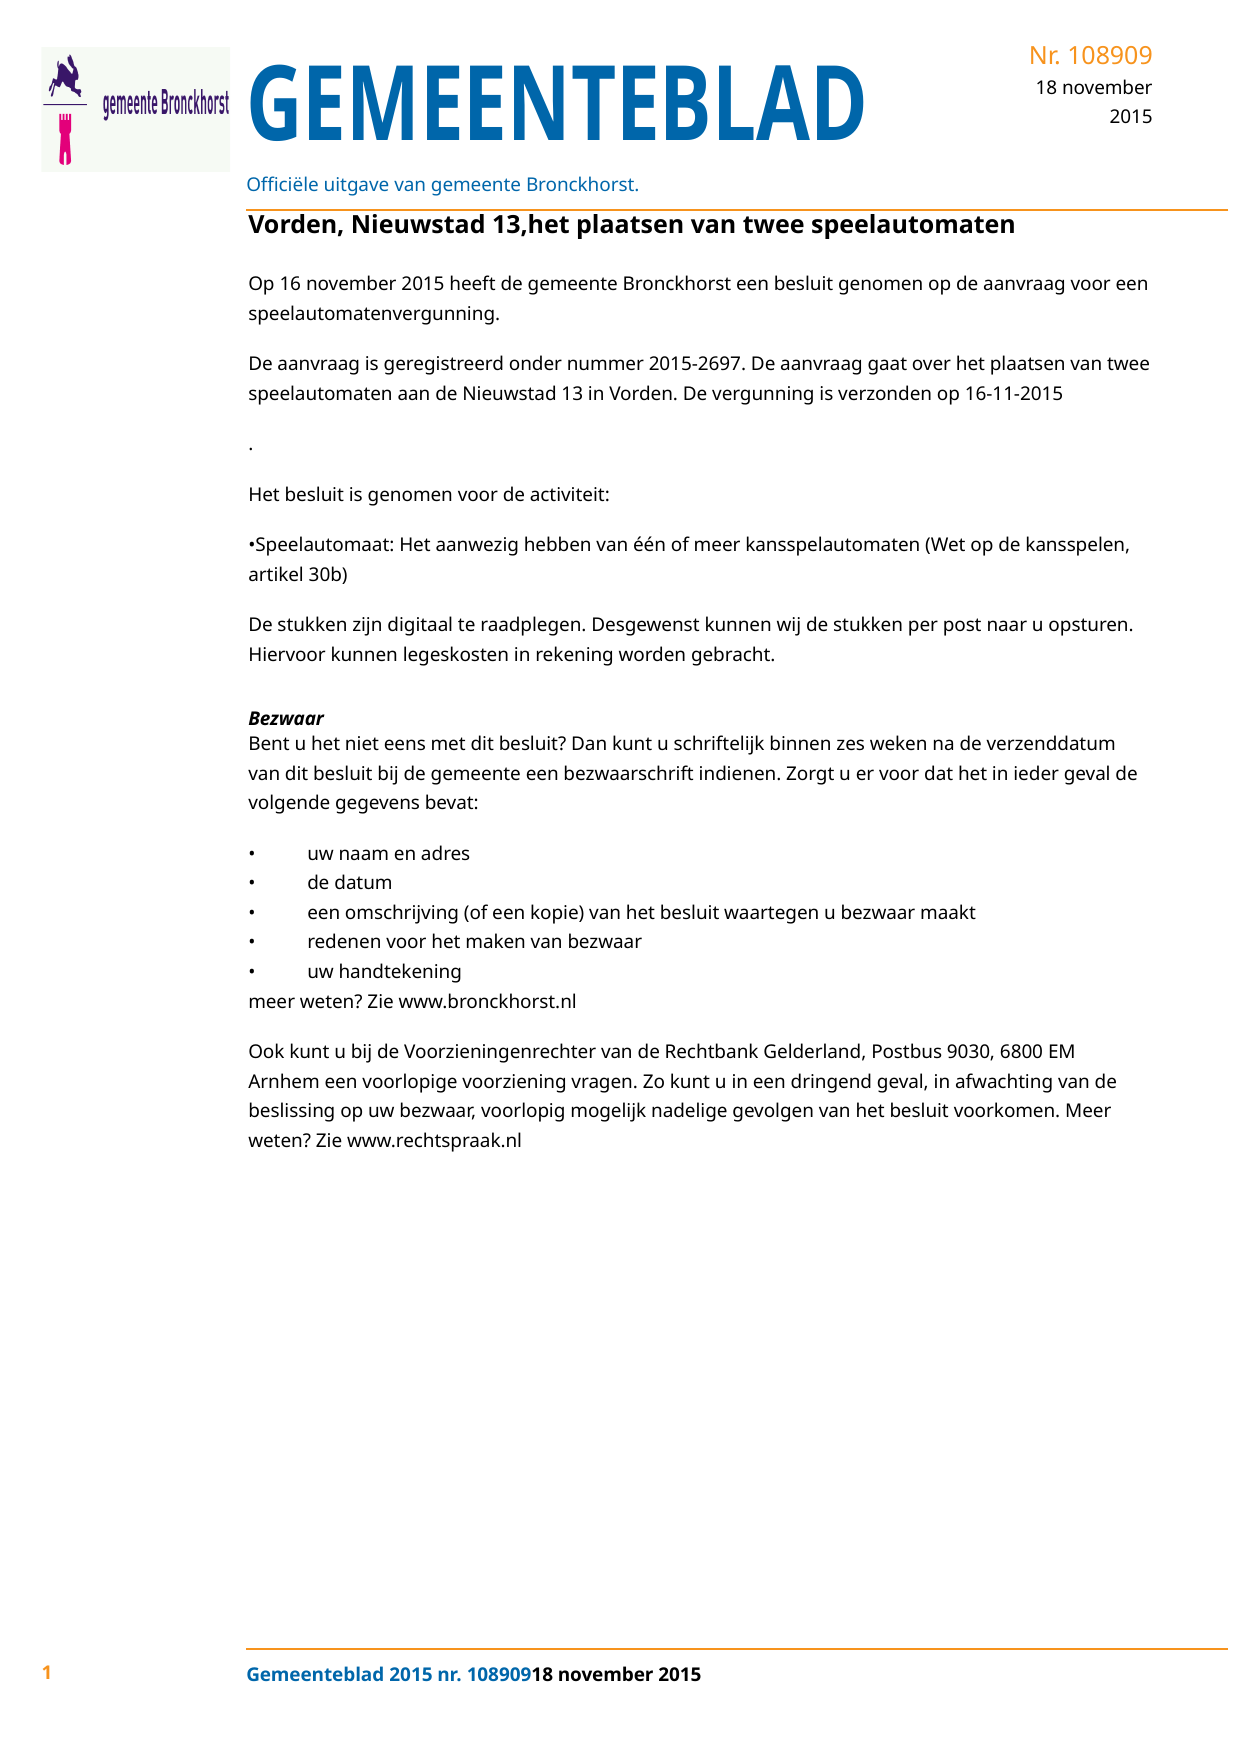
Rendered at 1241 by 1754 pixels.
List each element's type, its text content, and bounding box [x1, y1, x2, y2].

text De aanvraag is geregistreerd onder nummer 2015-2697. De aanvraag gaat over het plaatsen van twee speelautomaten aan de Nieuwstad 13 in Vorden. De vergunning is verzonden op 16-11-2015 [248, 350, 1152, 406]
text Bezwaar [248, 705, 1152, 730]
text Ook kunt u bij de Voorzieningenrechter van de Rechtbank Gelderland, Postbus 9030, 6800 EM Arnhem een voorlopige voorziening vragen. Zo kunt u in een dringend geval, in afwachting van de beslissing op uw bezwaar, voorlopig mogelijk nadelige gevolgen van het besluit voorkomen. Meer weten? Zie www.rechtspraak.nl [248, 1038, 1152, 1153]
text •Speelautomaat: Het aanwezig hebben van één of meer kansspelautomaten (Wet op de kansspelen, artikel 30b) [248, 531, 1152, 586]
text Bent u het niet eens met dit besluit? Dan kunt u schriftelijk binnen zes weken na de verzenddatum van dit besluit bij de gemeente een bezwaarschrift indienen. Zorgt u er voor dat het in ieder geval de volgende gegevens bevat: [248, 730, 1152, 815]
text . [248, 430, 1152, 456]
list een omschrijving (of een kopie) van het besluit waartegen u bezwaar maakt [248, 899, 1152, 925]
text Op 16 november 2015 heeft de gemeente Bronckhorst een besluit genomen op de aanvraag voor een speelautomatenvergunning. [248, 270, 1152, 326]
text De stukken zijn digitaal te raadplegen. Desgewenst kunnen wij de stukken per post naar u opsturen. Hiervoor kunnen legeskosten in rekening worden gebracht. [248, 611, 1152, 666]
list uw handtekening [248, 958, 1152, 984]
text Het besluit is genomen voor de activiteit: [248, 481, 1152, 506]
list redenen voor het maken van bezwaar [248, 929, 1152, 954]
text Vorden, Nieuwstad 13,het plaatsen van twee speelautomaten [248, 211, 1152, 241]
picture [41, 47, 231, 172]
list de datum [248, 869, 1152, 895]
text meer weten? Zie www.bronckhorst.nl [248, 988, 1152, 1014]
list uw naam en adres [248, 840, 1152, 866]
